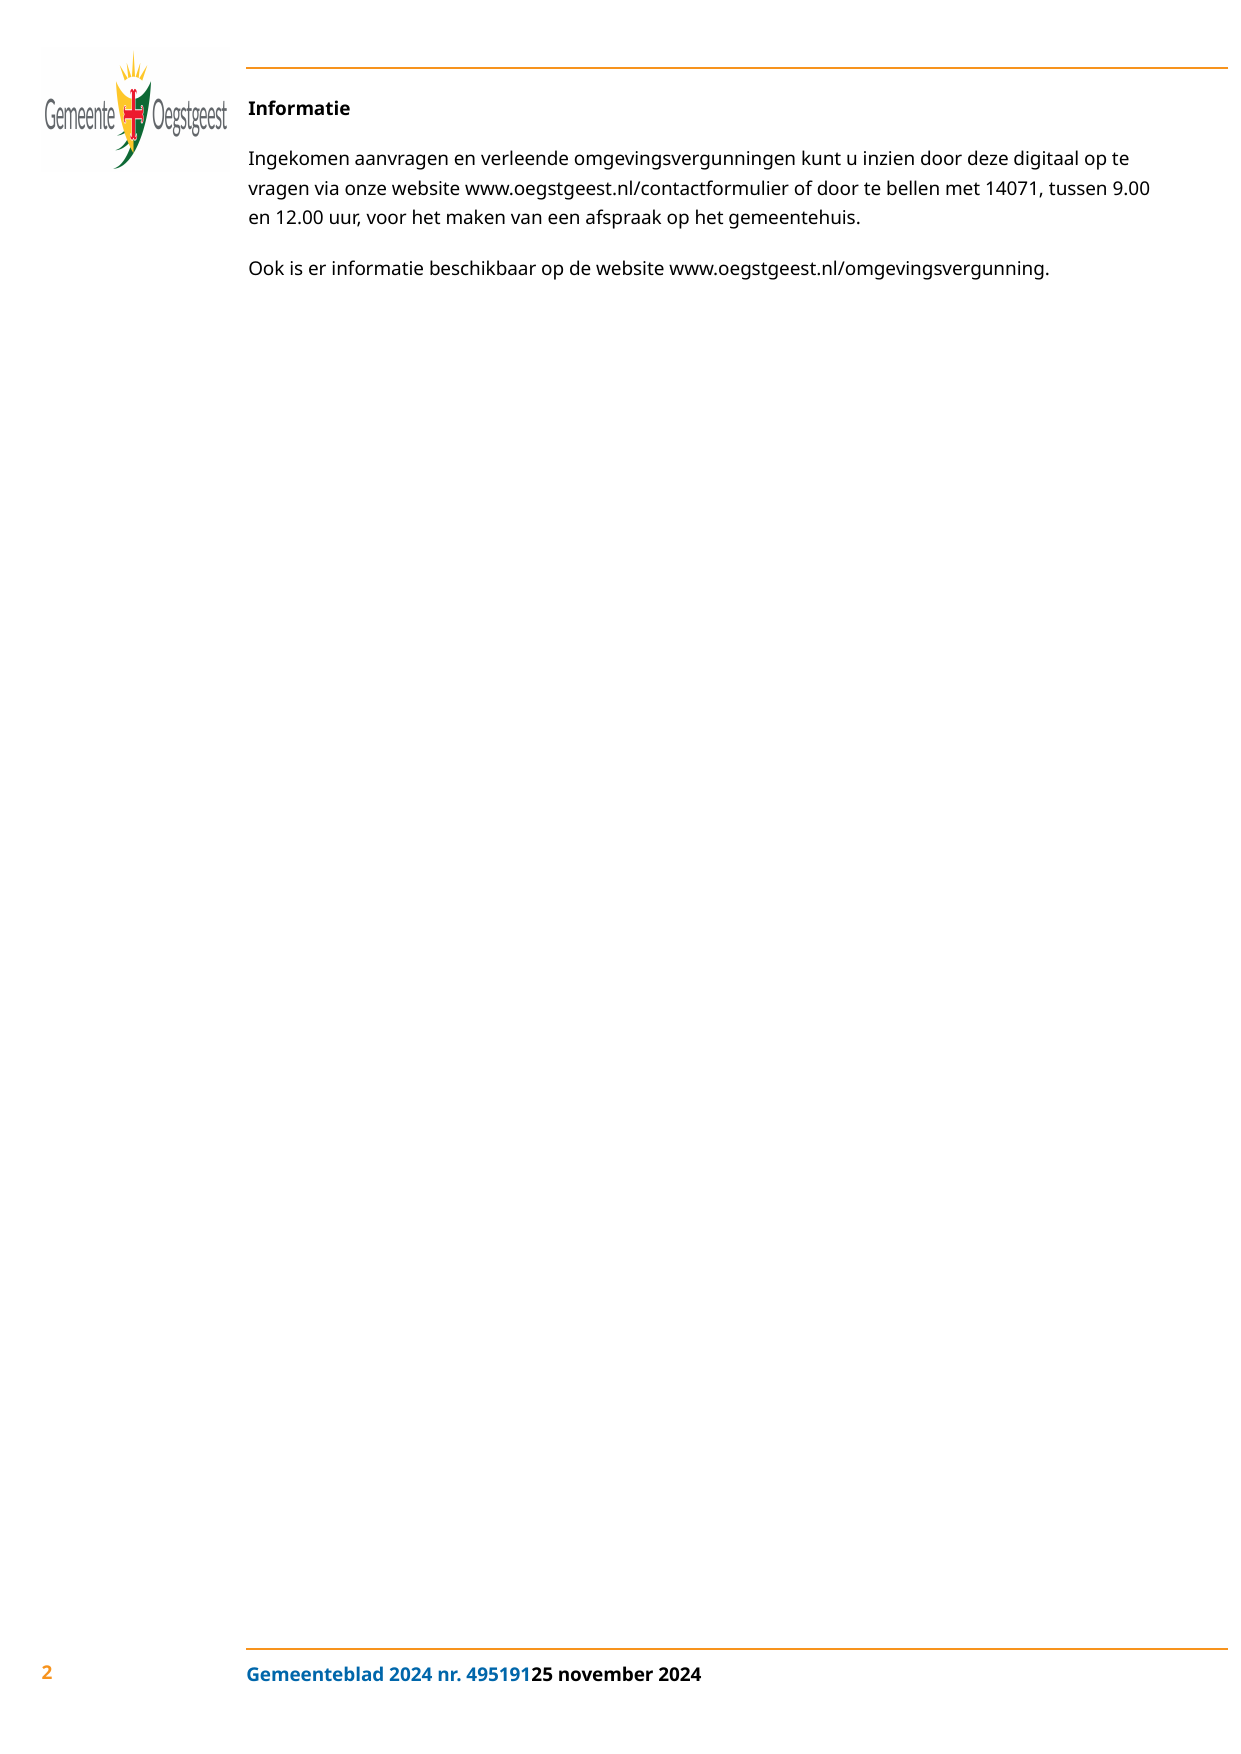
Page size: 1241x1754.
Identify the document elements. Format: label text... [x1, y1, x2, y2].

text Informatie [248, 95, 1152, 121]
text Ingekomen aanvragen en verleende omgevingsvergunningen kunt u inzien door deze digitaal op te vragen via onze website www.oegstgeest.nl/contactformulier of door te bellen met 14071, tussen 9.00 en 12.00 uur, voor het maken van een afspraak op het gemeentehuis. [248, 145, 1152, 230]
picture [41, 47, 231, 172]
text Ook is er informatie beschikbaar op de website www.oegstgeest.nl/omgevingsvergunning. [248, 255, 1152, 281]
